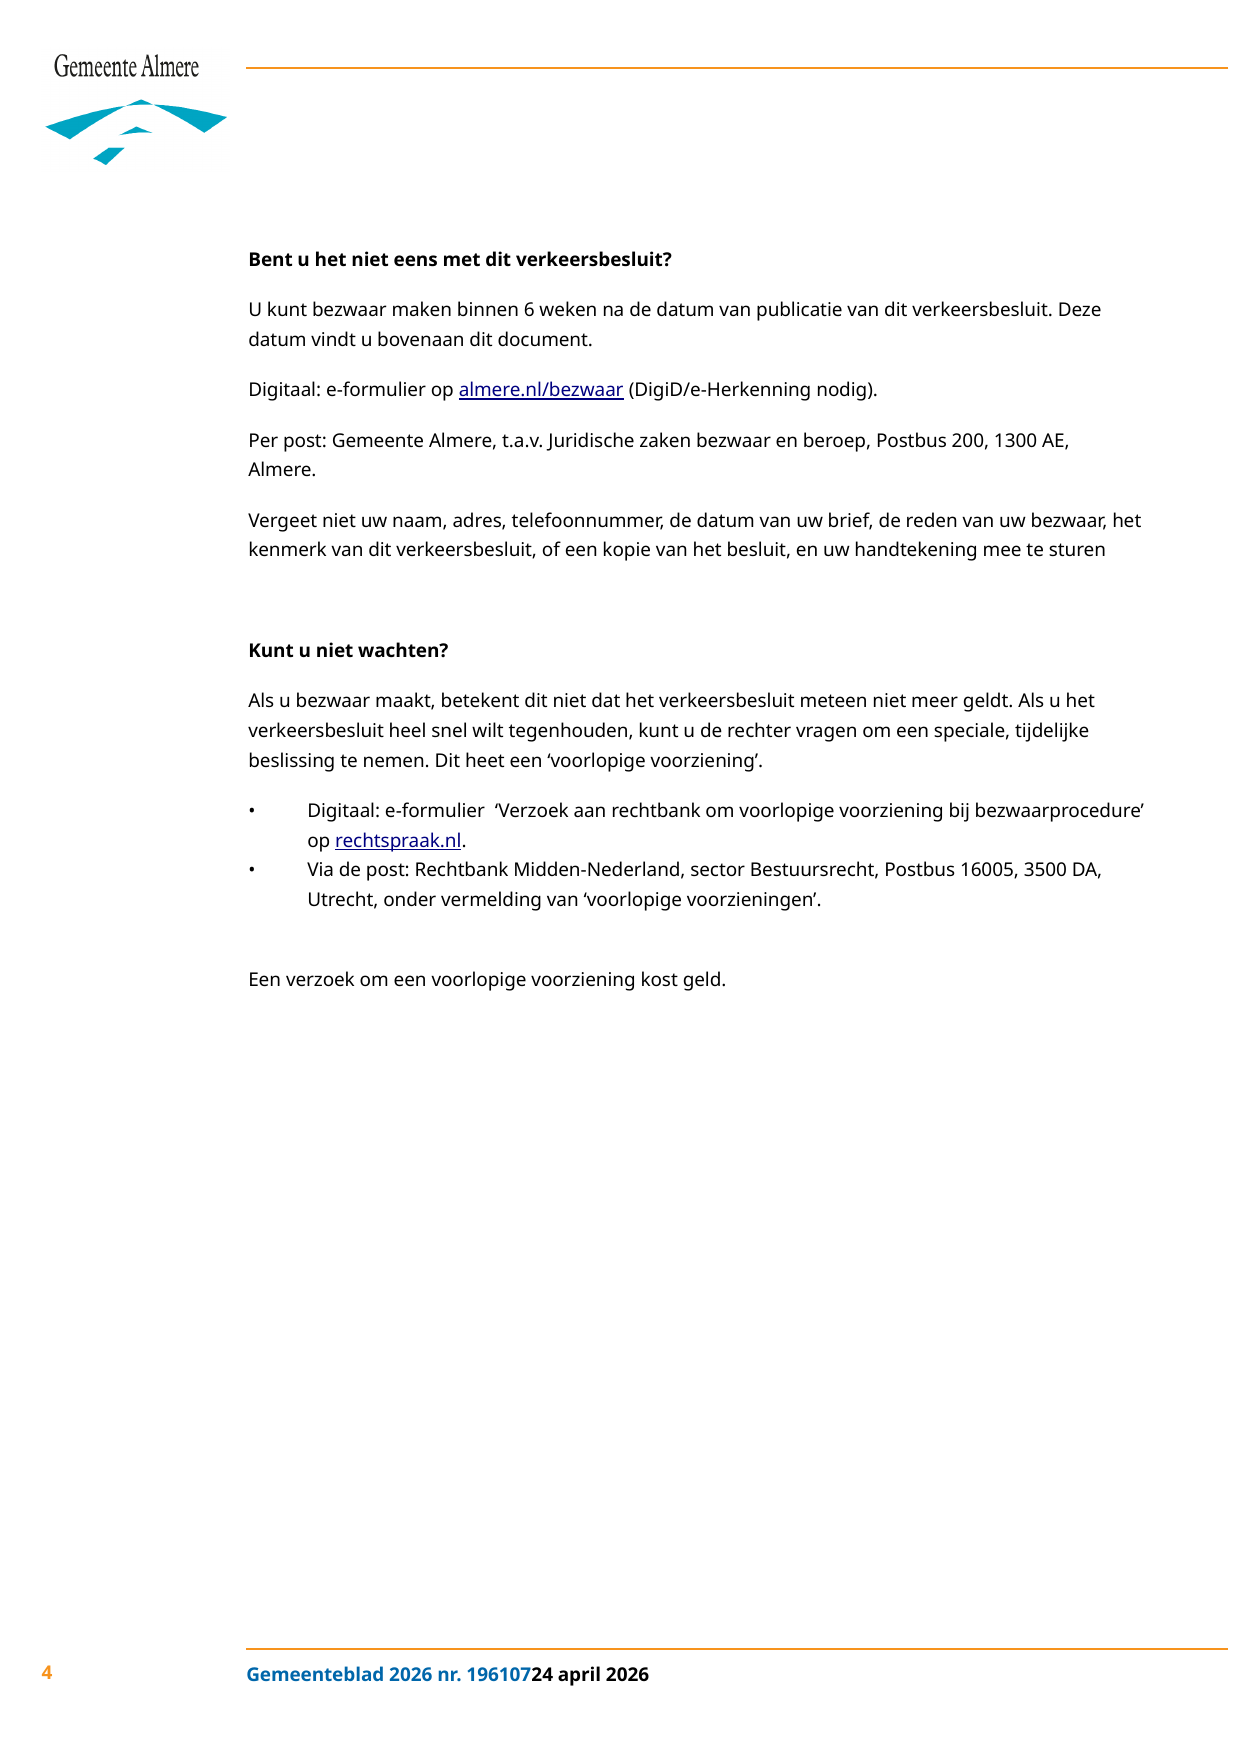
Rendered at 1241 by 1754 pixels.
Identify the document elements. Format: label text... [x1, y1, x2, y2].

list Via de post: Rechtbank Midden-Nederland, sector Bestuursrecht, Postbus 16005, 3500 DA, Utrecht, onder vermelding van ‘voorlopige voorzieningen’. [248, 856, 1152, 912]
text Als u bezwaar maakt, betekent dit niet dat het verkeersbesluit meteen niet meer geldt. Als u het verkeersbesluit heel snel wilt tegenhouden, kunt u de rechter vragen om een speciale, tijdelijke beslissing te nemen. Dit heet een ‘voorlopige voorziening’. [248, 688, 1152, 773]
text Per post: Gemeente Almere, t.a.v. Juridische zaken bezwaar en beroep, Postbus 200, 1300 AE, Almere. [248, 427, 1152, 482]
text Kunt u niet wachten? [248, 637, 1152, 663]
text Digitaal: e-formulier op almere.nl/bezwaar (DigiD/e-Herkenning nodig). [248, 376, 1152, 402]
text U kunt bezwaar maken binnen 6 weken na de datum van publicatie van dit verkeersbesluit. Deze datum vindt u bovenaan dit document. [248, 296, 1152, 352]
list Digitaal: e-formulier ‘Verzoek aan rechtbank om voorlopige voorziening bij bezwaarprocedure’ op rechtspraak.nl. [248, 797, 1152, 853]
text Bent u het niet eens met dit verkeersbesluit? [248, 246, 1152, 272]
text Vergeet niet uw naam, adres, telefoonnummer, de datum van uw brief, de reden van uw bezwaar, het kenmerk van dit verkeersbesluit, of een kopie van het besluit, en uw handtekening mee te sturen [248, 507, 1152, 562]
picture [41, 47, 231, 172]
text Een verzoek om een voorlopige voorziening kost geld. [248, 966, 1152, 992]
